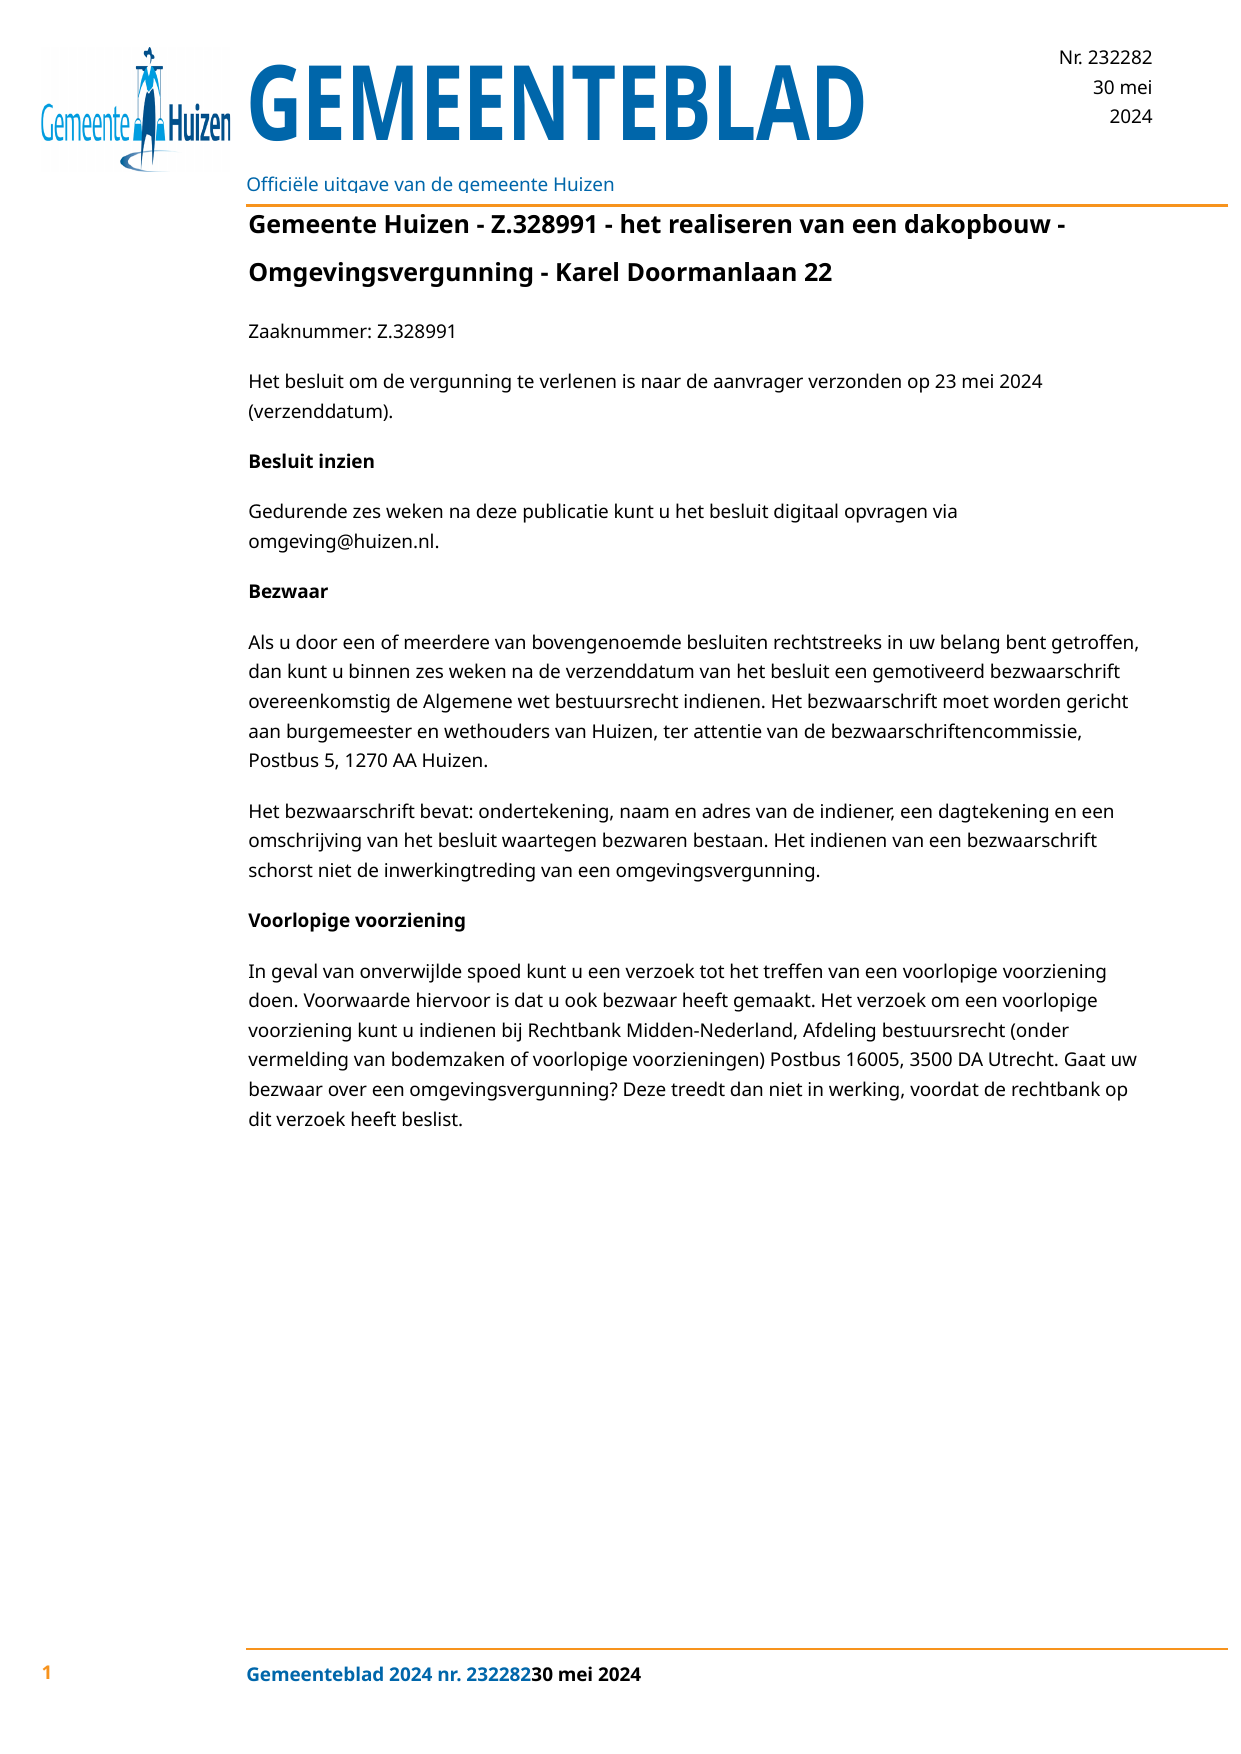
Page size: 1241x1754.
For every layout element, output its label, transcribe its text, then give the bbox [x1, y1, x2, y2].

text Besluit inzien [248, 448, 1152, 474]
text Zaaknummer: Z.328991 [248, 318, 1152, 344]
text Gedurende zes weken na deze publicatie kunt u het besluit digitaal opvragen via omgeving@huizen.nl. [248, 499, 1152, 554]
text Bezwaar [248, 579, 1152, 604]
text Als u door een of meerdere van bovengenoemde besluiten rechtstreeks in uw belang bent getroffen, dan kunt u binnen zes weken na de verzenddatum van het besluit een gemotiveerd bezwaarschrift overeenkomstig de Algemene wet bestuursrecht indienen. Het bezwaarschrift moet worden gericht aan burgemeester en wethouders van Huizen, ter attentie van de bezwaarschriftencommissie, Postbus 5, 1270 AA Huizen. [248, 629, 1152, 773]
text Voorlopige voorziening [248, 907, 1152, 933]
text In geval van onverwijlde spoed kunt u een verzoek tot het treffen van een voorlopige voorziening doen. Voorwaarde hiervoor is dat u ook bezwaar heeft gemaakt. Het verzoek om een voorlopige voorziening kunt u indienen bij Rechtbank Midden-Nederland, Afdeling bestuursrecht (onder vermelding van bodemzaken of voorlopige voorzieningen) Postbus 16005, 3500 DA Utrecht. Gaat uw bezwaar over een omgevingsvergunning? Deze treedt dan niet in werking, voordat de rechtbank op dit verzoek heeft beslist. [248, 958, 1152, 1132]
text Het besluit om de vergunning te verlenen is naar de aanvrager verzonden op 23 mei 2024 (verzenddatum). [248, 368, 1152, 424]
text Gemeente Huizen - Z.328991 - het realiseren van een dakopbouw - Omgevingsvergunning - Karel Doormanlaan 22 [248, 207, 1152, 288]
picture [41, 47, 231, 172]
text Het bezwaarschrift bevat: ondertekening, naam en adres van de indiener, een dagtekening en een omschrijving van het besluit waartegen bezwaren bestaan. Het indienen van een bezwaarschrift schorst niet de inwerkingtreding van een omgevingsvergunning. [248, 798, 1152, 883]
